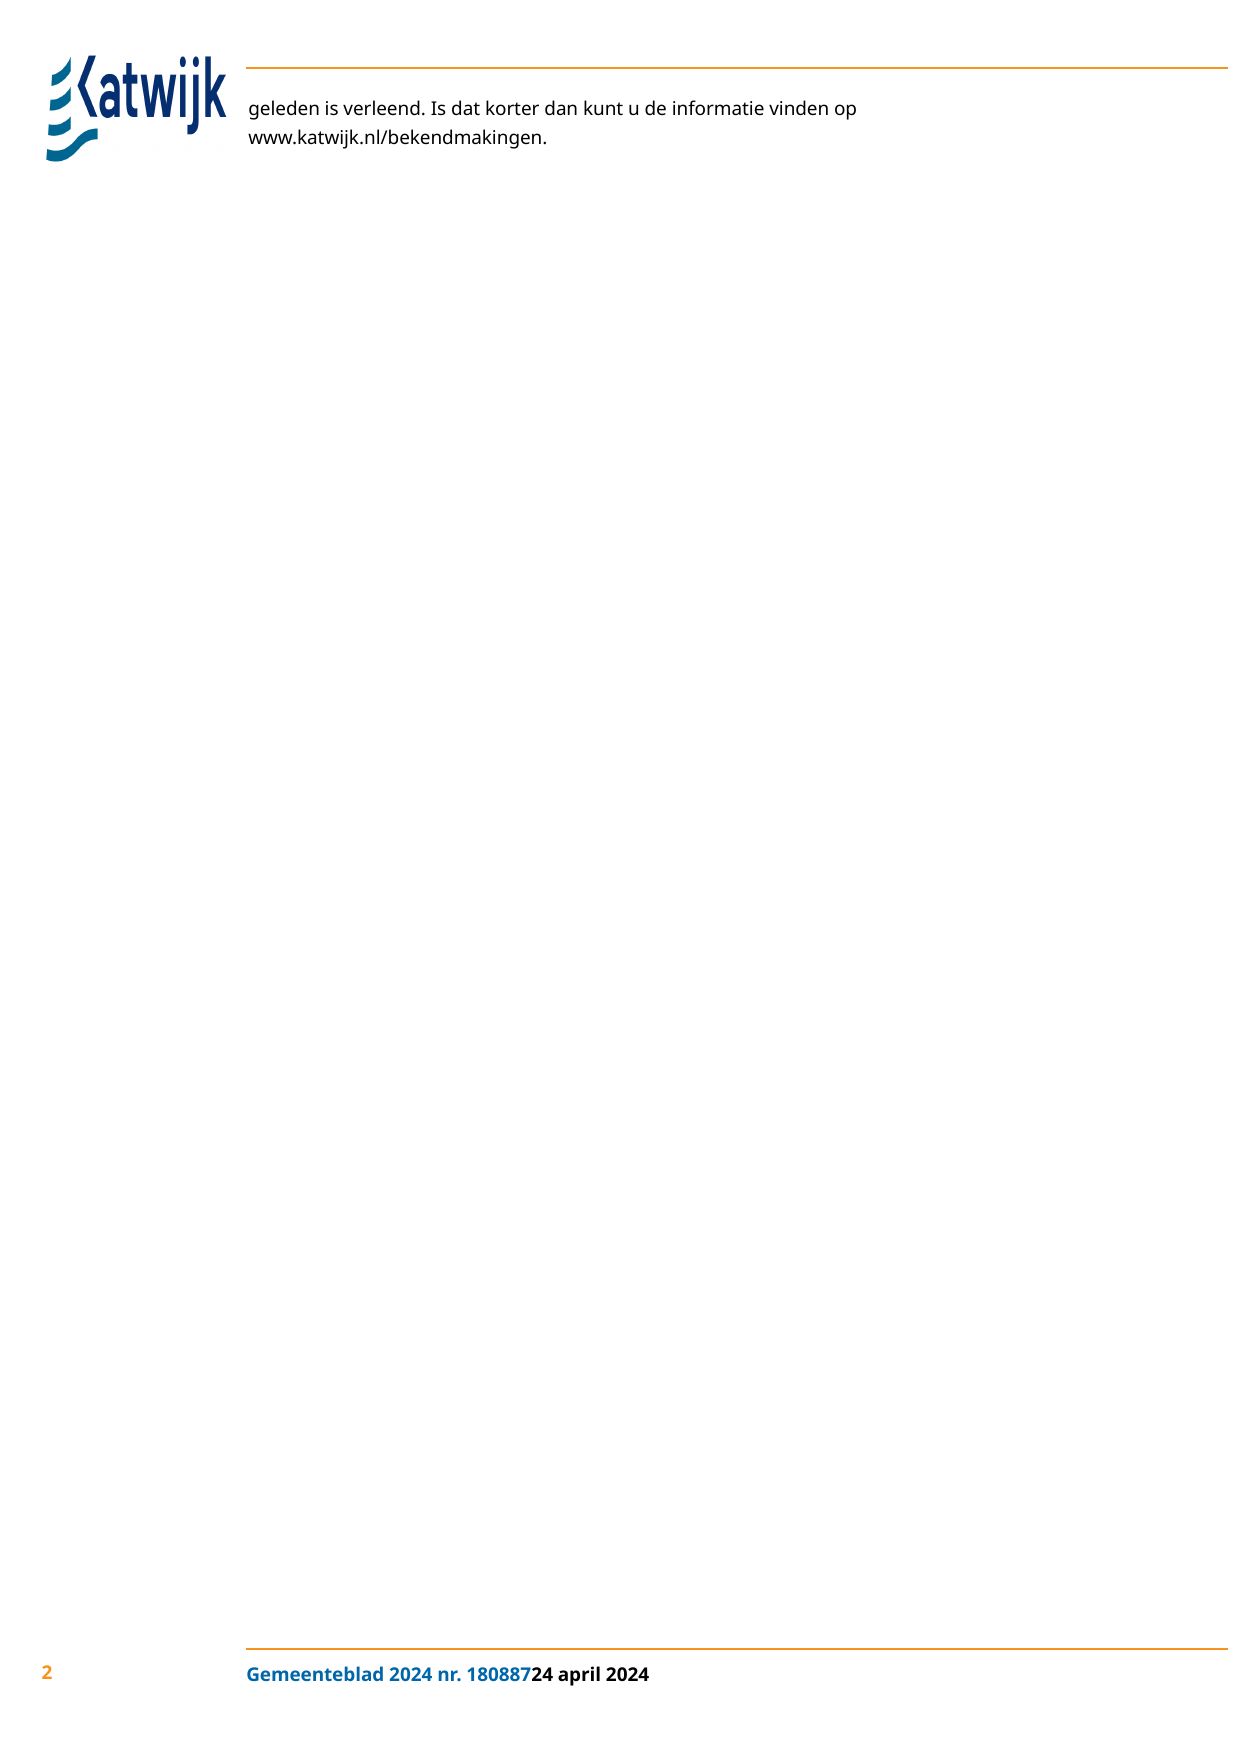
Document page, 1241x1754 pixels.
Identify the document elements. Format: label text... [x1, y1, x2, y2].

picture [41, 47, 231, 172]
text geleden is verleend. Is dat korter dan kunt u de informatie vinden op www.katwijk.nl/bekendmakingen. [248, 95, 1152, 150]
